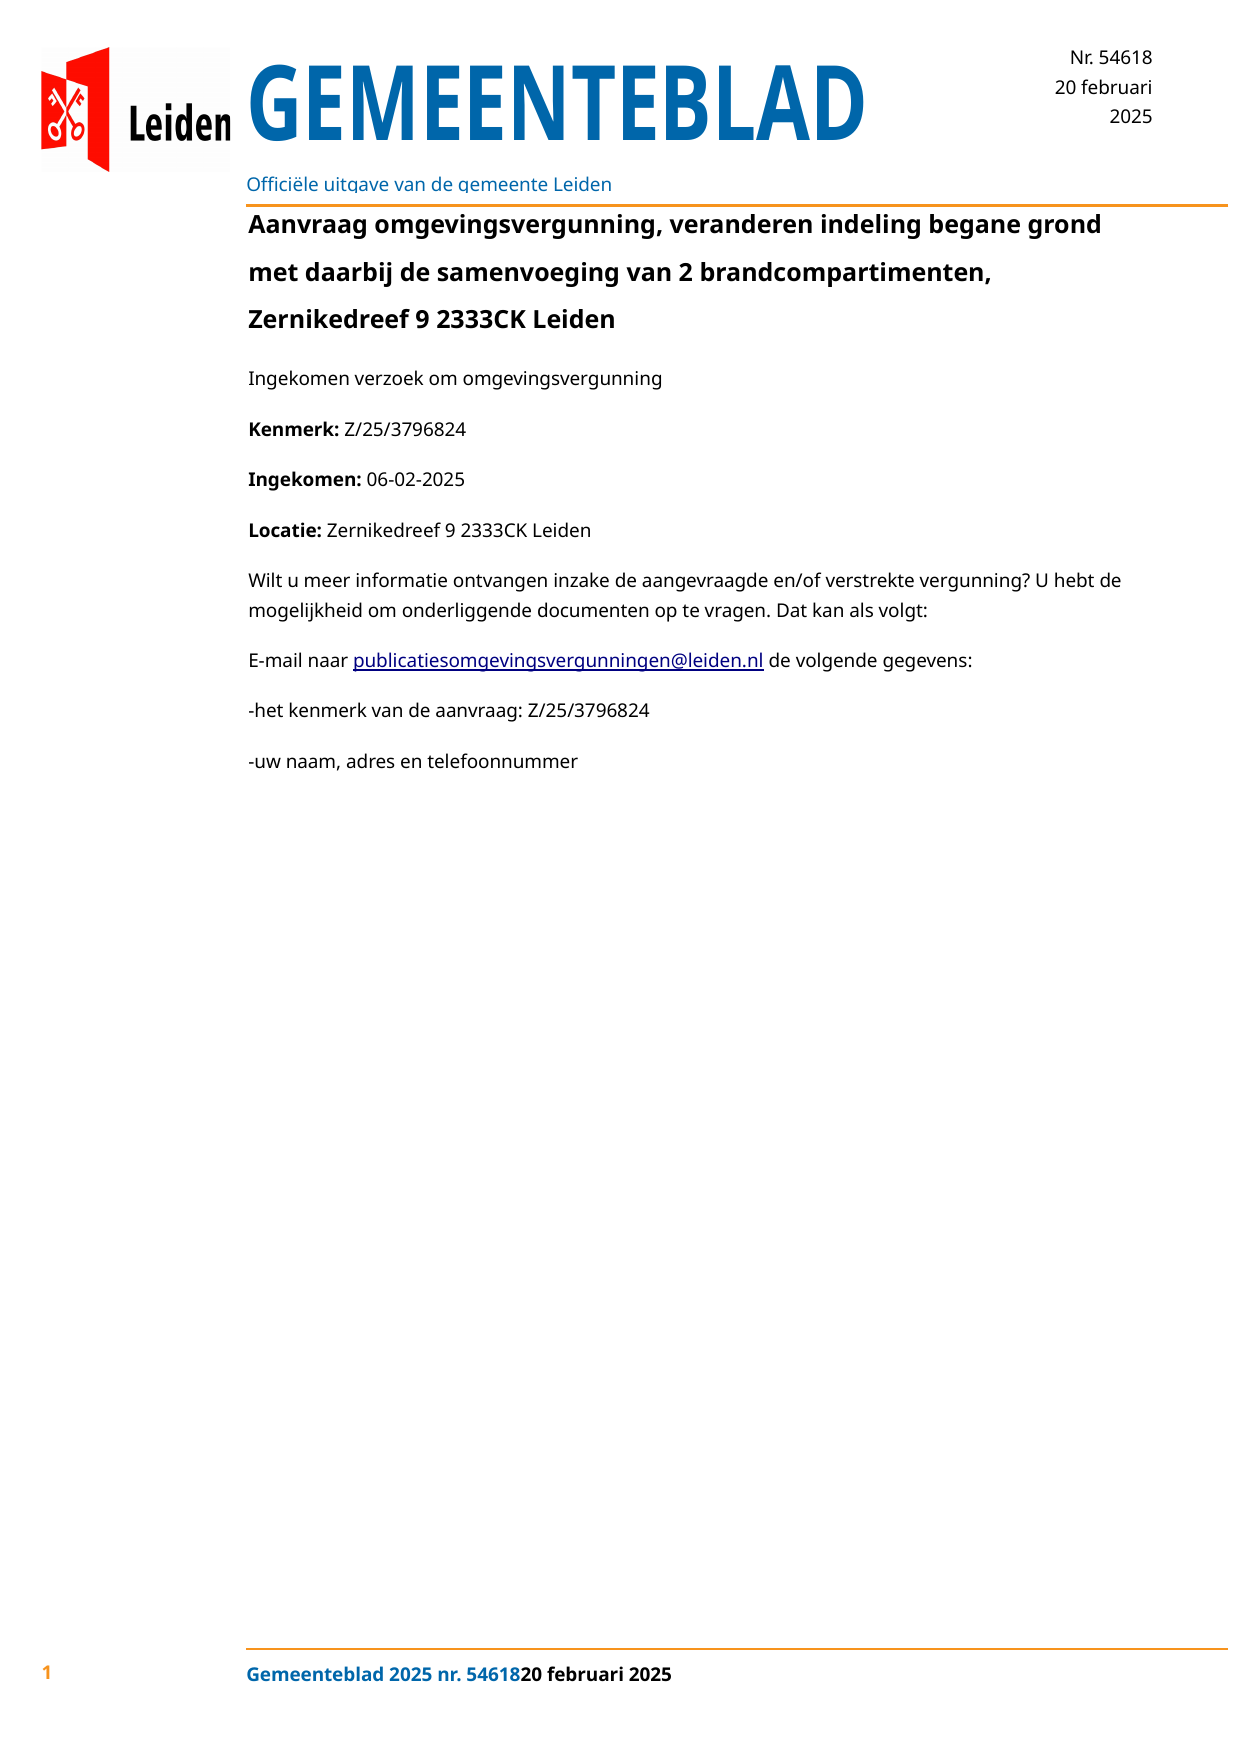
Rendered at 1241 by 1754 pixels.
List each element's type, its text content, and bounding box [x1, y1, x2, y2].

text Locatie: Zernikedreef 9 2333CK Leiden [248, 517, 1152, 542]
text Wilt u meer informatie ontvangen inzake de aangevraagde en/of verstrekte vergunning? U hebt de mogelijkheid om onderliggende documenten op te vragen. Dat kan als volgt: [248, 567, 1152, 622]
text E-mail naar publicatiesomgevingsvergunningen@leiden.nl de volgende gegevens: [248, 647, 1152, 673]
text Ingekomen verzoek om omgevingsvergunning [248, 366, 1152, 391]
text -het kenmerk van de aanvraag: Z/25/3796824 [248, 698, 1152, 723]
text Aanvraag omgevingsvergunning, veranderen indeling begane grond met daarbij de samenvoeging van 2 brandcompartimenten, Zernikedreef 9 2333CK Leiden [248, 207, 1152, 336]
text -uw naam, adres en telefoonnummer [248, 748, 1152, 774]
text Ingekomen: 06-02-2025 [248, 466, 1152, 492]
text Kenmerk: Z/25/3796824 [248, 416, 1152, 442]
picture [41, 47, 231, 172]
